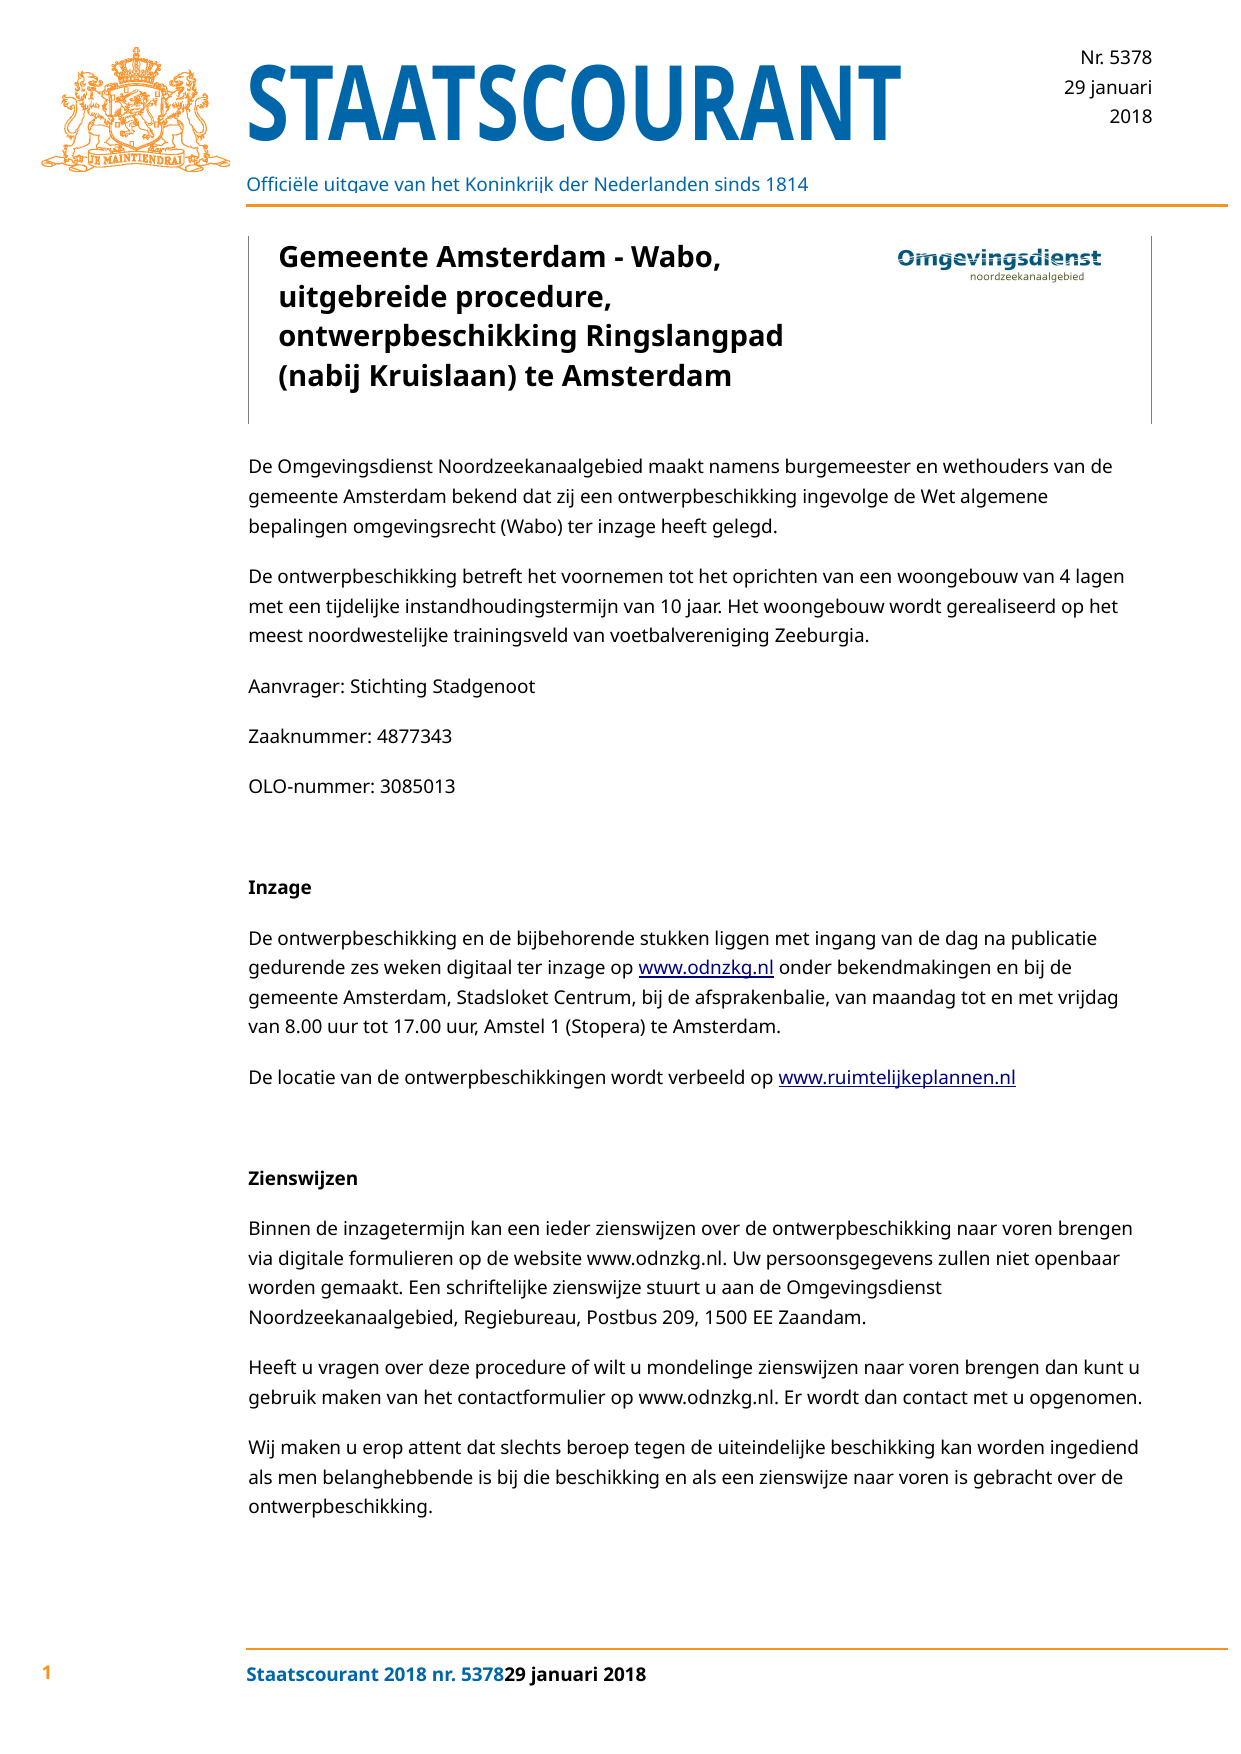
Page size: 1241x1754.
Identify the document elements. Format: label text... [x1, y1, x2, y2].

text Aanvrager: Stichting Stadgenoot [248, 673, 1152, 698]
text De locatie van de ontwerpbeschikkingen wordt verbeeld op www.ruimtelijkeplannen.nl [248, 1064, 1152, 1090]
picture [41, 47, 231, 172]
table_header [850, 236, 1151, 424]
text De ontwerpbeschikking betreft het voornemen tot het oprichten van een woongebouw van 4 lagen met een tijdelijke instandhoudingstermijn van 10 jaar. Het woongebouw wordt gerealiseerd op het meest noordwestelijke trainingsveld van voetbalvereniging Zeeburgia. [248, 563, 1152, 648]
text Binnen de inzagetermijn kan een ieder zienswijzen over de ontwerpbeschikking naar voren brengen via digitale formulieren op de website www.odnzkg.nl. Uw persoonsgegevens zullen niet openbaar worden gemaakt. Een schriftelijke zienswijze stuurt u aan de Omgevingsdienst Noordzeekanaalgebied, Regiebureau, Postbus 209, 1500 EE Zaandam. [248, 1215, 1152, 1330]
text Zienswijzen [248, 1165, 1152, 1191]
text De ontwerpbeschikking en de bijbehorende stukken liggen met ingang van de dag na publicatie gedurende zes weken digitaal ter inzage op www.odnzkg.nl onder bekendmakingen en bij de gemeente Amsterdam, Stadsloket Centrum, bij de afsprakenbalie, van maandag tot en met vrijdag van 8.00 uur tot 17.00 uur, Amstel 1 (Stopera) te Amsterdam. [248, 925, 1152, 1039]
text Zaaknummer: 4877343 [248, 723, 1152, 749]
text Wij maken u erop attent dat slechts beroep tegen de uiteindelijke beschikking kan worden ingediend als men belanghebbende is bij die beschikking en als een zienswijze naar voren is gebracht over de ontwerpbeschikking. [248, 1434, 1152, 1519]
text Inzage [248, 874, 1152, 900]
picture [882, 236, 1119, 300]
text De Omgevingsdienst Noordzeekanaalgebied maakt namens burgemeester en wethouders van de gemeente Amsterdam bekend dat zij een ontwerpbeschikking ingevolge de Wet algemene bepalingen omgevingsrecht (Wabo) ter inzage heeft gelegd. [248, 454, 1152, 538]
text OLO-nummer: 3085013 [248, 774, 1152, 799]
table_header Gemeente Amsterdam - Wabo, uitgebreide procedure, ontwerpbeschikking Ringslangpad (nabij Kruislaan) te Amsterdam [249, 236, 850, 424]
text Heeft u vragen over deze procedure of wilt u mondelinge zienswijzen naar voren brengen dan kunt u gebruik maken van het contactformulier op www.odnzkg.nl. Er wordt dan contact met u opgenomen. [248, 1354, 1152, 1410]
